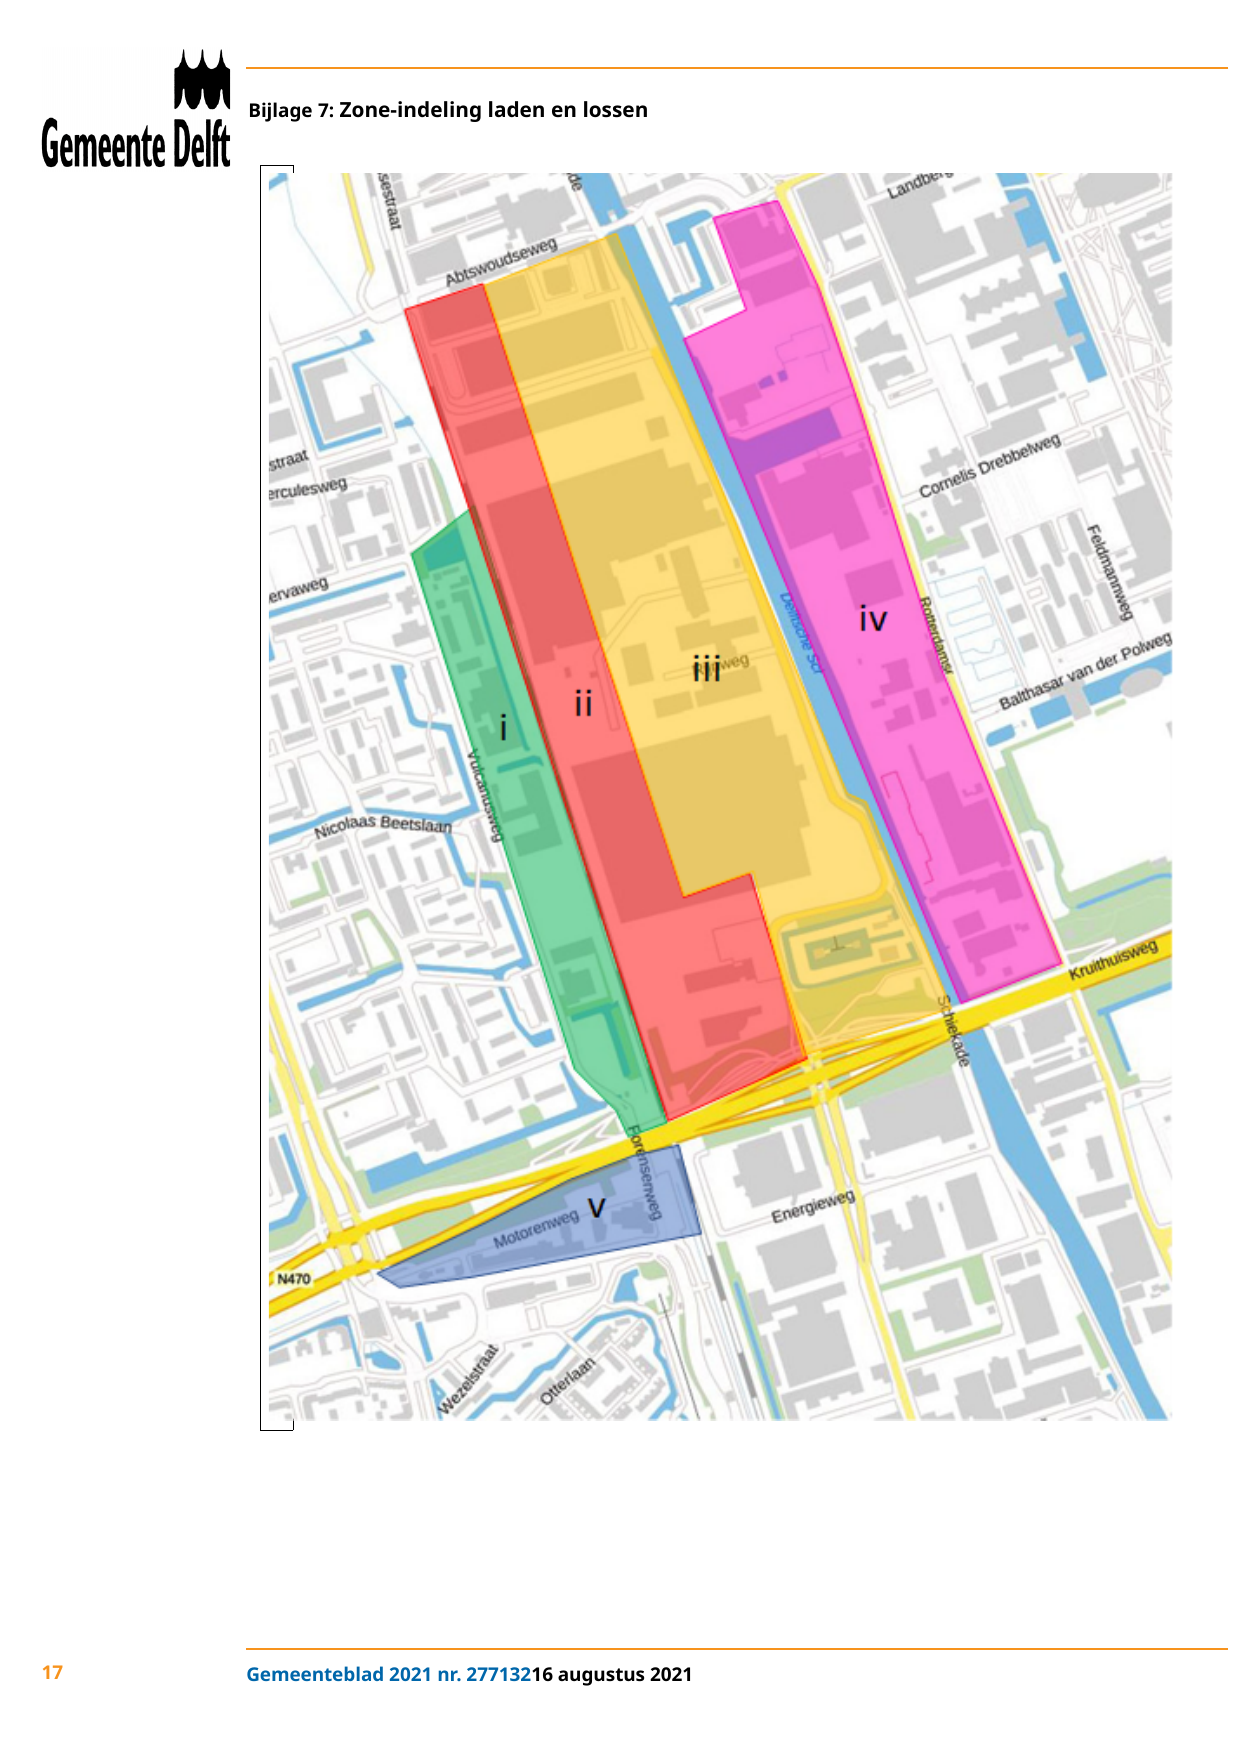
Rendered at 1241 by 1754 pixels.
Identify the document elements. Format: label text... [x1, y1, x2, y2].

picture [41, 47, 231, 172]
text Bijlage 7: Zone-indeling laden en lossen [248, 95, 1152, 123]
picture [268, 173, 1173, 1421]
